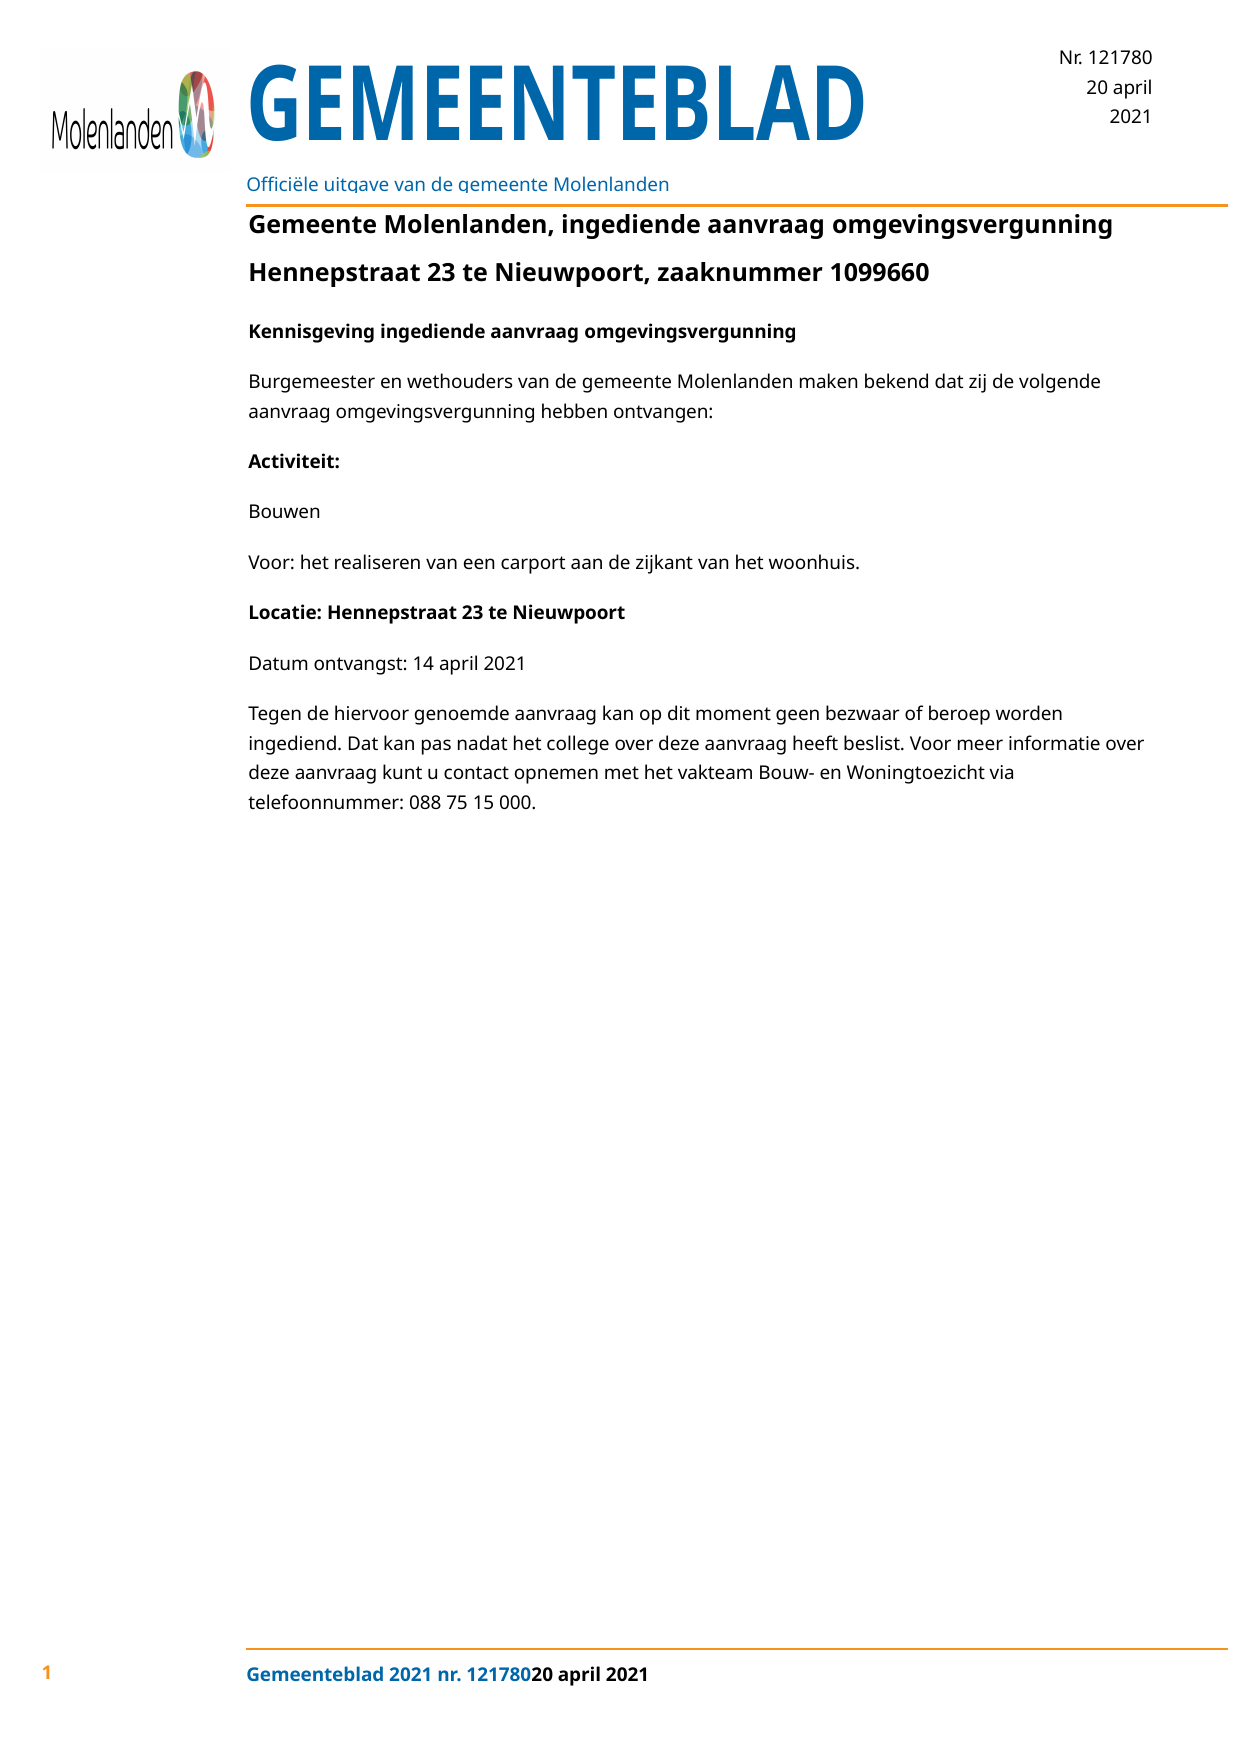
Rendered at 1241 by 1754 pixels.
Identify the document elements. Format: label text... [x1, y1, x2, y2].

picture [41, 47, 231, 172]
text Burgemeester en wethouders van de gemeente Molenlanden maken bekend dat zij de volgende aanvraag omgevingsvergunning hebben ontvangen: [248, 368, 1152, 424]
text Datum ontvangst: 14 april 2021 [248, 650, 1152, 676]
text Tegen de hiervoor genoemde aanvraag kan op dit moment geen bezwaar of beroep worden ingediend. Dat kan pas nadat het college over deze aanvraag heeft beslist. Voor meer informatie over deze aanvraag kunt u contact opnemen met het vakteam Bouw- en Woningtoezicht via telefoonnummer: 088 75 15 000. [248, 700, 1152, 815]
text Voor: het realiseren van een carport aan de zijkant van het woonhuis. [248, 549, 1152, 575]
text Kennisgeving ingediende aanvraag omgevingsvergunning [248, 318, 1152, 344]
text Locatie: Hennepstraat 23 te Nieuwpoort [248, 599, 1152, 625]
text Activiteit: [248, 448, 1152, 474]
text Bouwen [248, 499, 1152, 524]
text Gemeente Molenlanden, ingediende aanvraag omgevingsvergunning Hennepstraat 23 te Nieuwpoort, zaaknummer 1099660 [248, 207, 1152, 288]
